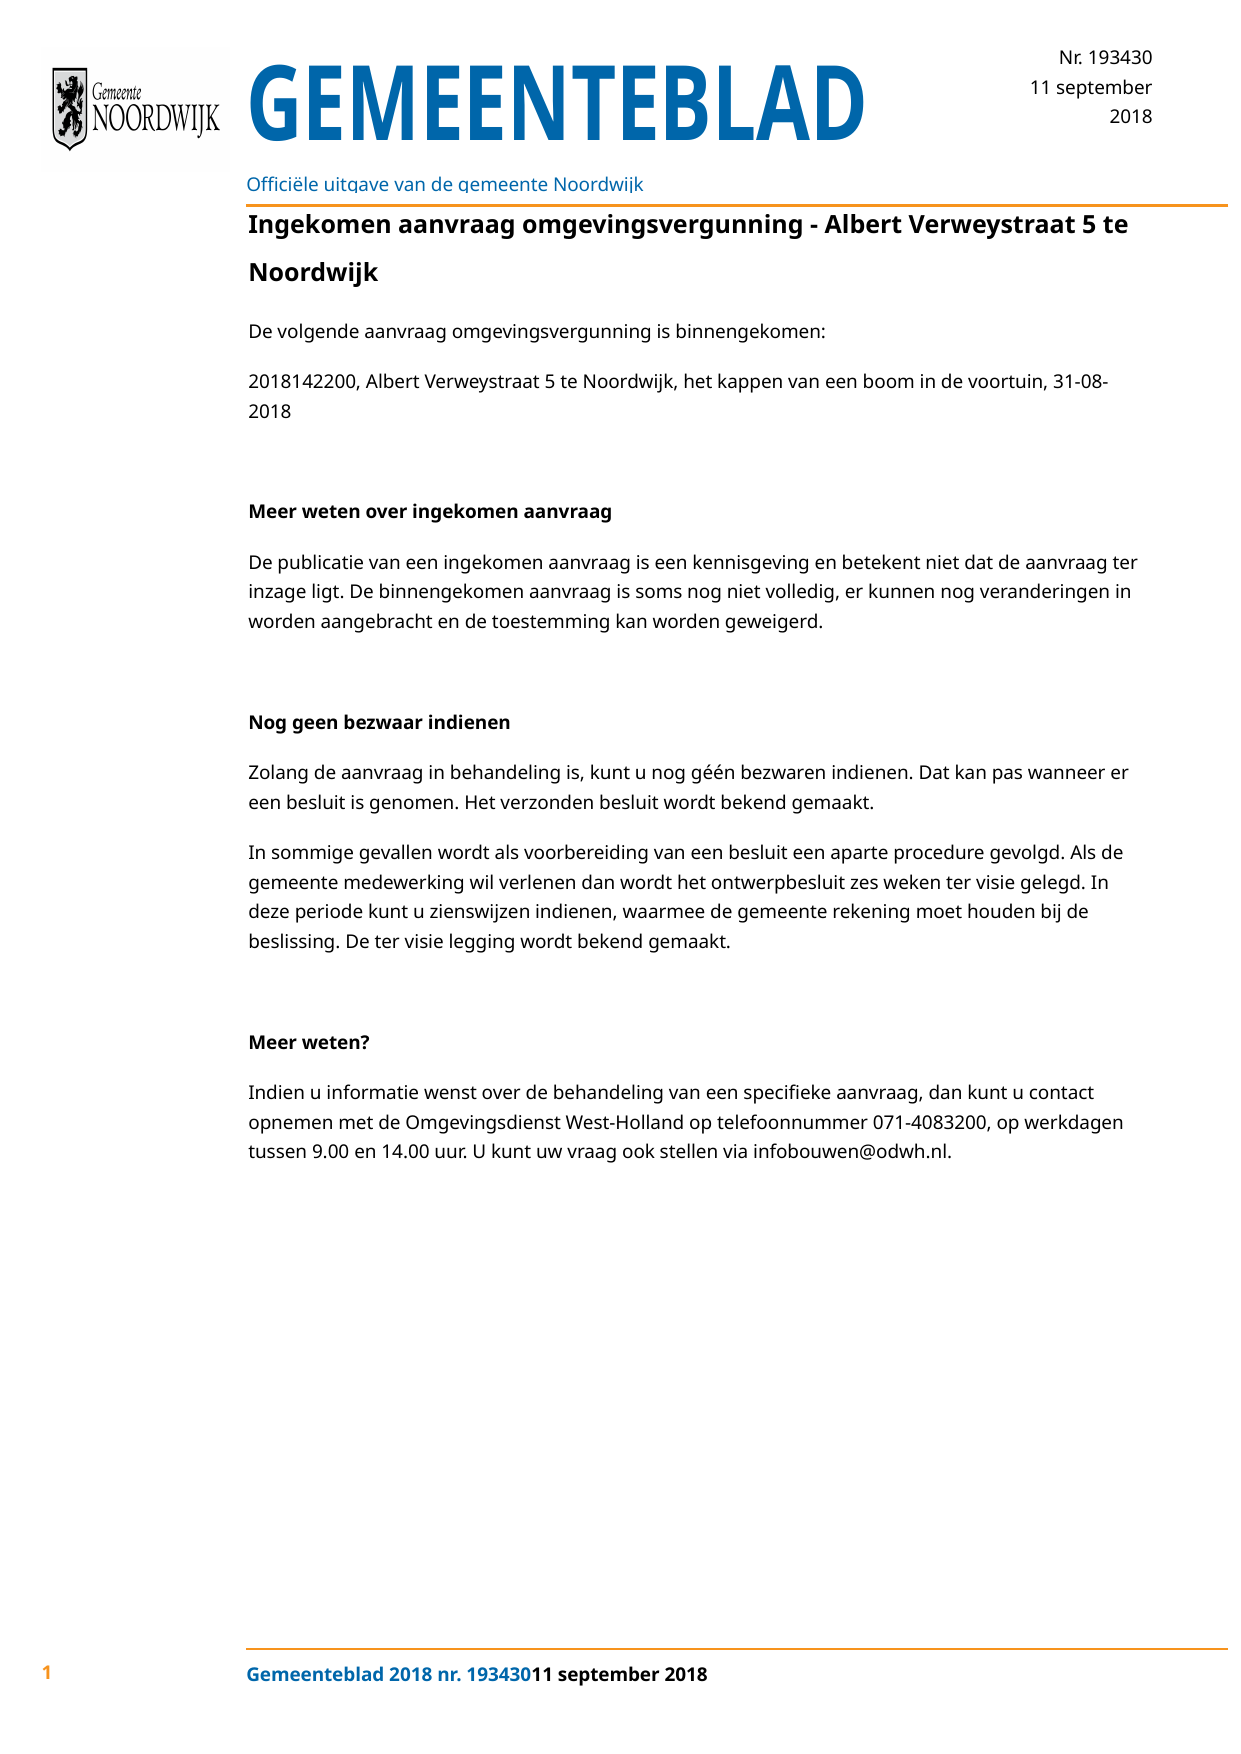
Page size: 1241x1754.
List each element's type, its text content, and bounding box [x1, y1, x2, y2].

text Meer weten over ingekomen aanvraag [248, 499, 1152, 524]
text Meer weten? [248, 1029, 1152, 1055]
text In sommige gevallen wordt als voorbereiding van een besluit een aparte procedure gevolgd. Als de gemeente medewerking wil verlenen dan wordt het ontwerpbesluit zes weken ter visie gelegd. In deze periode kunt u zienswijzen indienen, waarmee de gemeente rekening moet houden bij de beslissing. De ter visie legging wordt bekend gemaakt. [248, 839, 1152, 954]
text Indien u informatie wenst over de behandeling van een specifieke aanvraag, dan kunt u contact opnemen met de Omgevingsdienst West-Holland op telefoonnummer 071-4083200, op werkdagen tussen 9.00 en 14.00 uur. U kunt uw vraag ook stellen via infobouwen@odwh.nl. [248, 1079, 1152, 1164]
picture [41, 47, 231, 172]
text Zolang de aanvraag in behandeling is, kunt u nog géén bezwaren indienen. Dat kan pas wanneer er een besluit is genomen. Het verzonden besluit wordt bekend gemaakt. [248, 759, 1152, 815]
text Ingekomen aanvraag omgevingsvergunning - Albert Verweystraat 5 te Noordwijk [248, 207, 1152, 288]
text 2018142200, Albert Verweystraat 5 te Noordwijk, het kappen van een boom in de voortuin, 31-08-2018 [248, 368, 1152, 424]
text Nog geen bezwaar indienen [248, 709, 1152, 735]
text De publicatie van een ingekomen aanvraag is een kennisgeving en betekent niet dat de aanvraag ter inzage ligt. De binnengekomen aanvraag is soms nog niet volledig, er kunnen nog veranderingen in worden aangebracht en de toestemming kan worden geweigerd. [248, 549, 1152, 634]
text De volgende aanvraag omgevingsvergunning is binnengekomen: [248, 318, 1152, 344]
